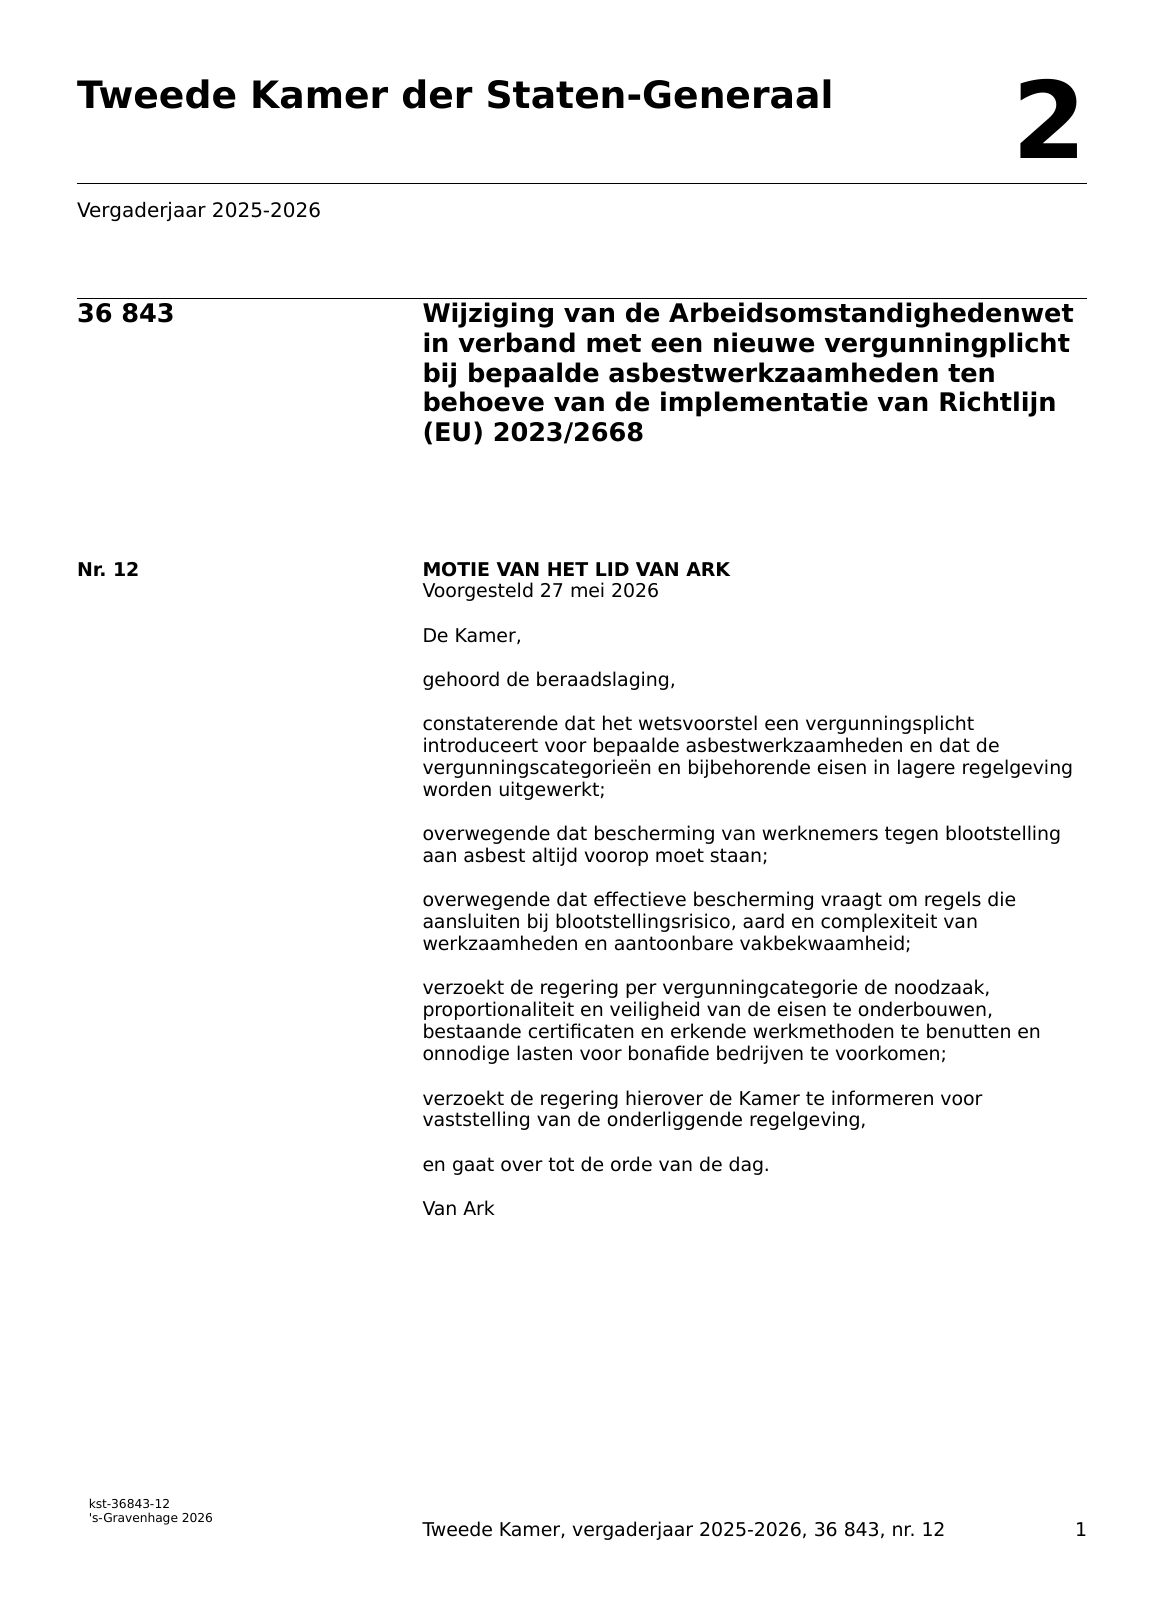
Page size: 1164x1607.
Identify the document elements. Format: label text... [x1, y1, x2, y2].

table_cell Vergaderjaar 2025-2026 [77, 184, 1087, 298]
text Van Ark [422, 1198, 1087, 1220]
text constaterende dat het wetsvoorstel een vergunningsplicht introduceert voor bepaalde asbestwerkzaamheden en dat de vergunningscategorieën en bijbehorende eisen in lagere regelgeving worden uitgewerkt; [422, 713, 1087, 801]
text De Kamer, [422, 624, 1087, 647]
subtitle 36 843 Wijziging van de Arbeidsomstandighedenwet in verband met een nieuwe vergunningplicht bij bepaalde asbestwerkzaamheden ten behoeve van de implementatie van Richtlijn (EU) 2023/2668 [77, 299, 1087, 447]
text 's-Gravenhage 2026 [88, 1511, 323, 1525]
subtitle Nr. 12 MOTIE VAN HET LID VAN ARK [77, 558, 1087, 580]
text overwegende dat effectieve bescherming vraagt om regels die aansluiten bij blootstellingsrisico, aard en complexiteit van werkzaamheden en aantoonbare vakbekwaamheid; [422, 889, 1087, 955]
text verzoekt de regering hierover de Kamer te informeren voor vaststelling van de onderliggende regelgeving, [422, 1087, 1087, 1131]
text overwegende dat bescherming van werknemers tegen blootstelling aan asbest altijd voorop moet staan; [422, 823, 1087, 867]
table_header Tweede Kamer der Staten-Generaal [77, 59, 886, 183]
text kst-36843-12 [88, 1497, 323, 1511]
text Voorgesteld 27 mei 2026 [422, 580, 1087, 602]
text gehoord de beraadslaging, [422, 669, 1087, 691]
text en gaat over tot de orde van de dag. [422, 1153, 1087, 1176]
text verzoekt de regering per vergunningcategorie de noodzaak, proportionaliteit en veiligheid van de eisen te onderbouwen, bestaande certificaten en erkende werkmethoden te benutten en onnodige lasten voor bonafide bedrijven te voorkomen; [422, 977, 1087, 1065]
table_header 2 [886, 59, 1087, 183]
